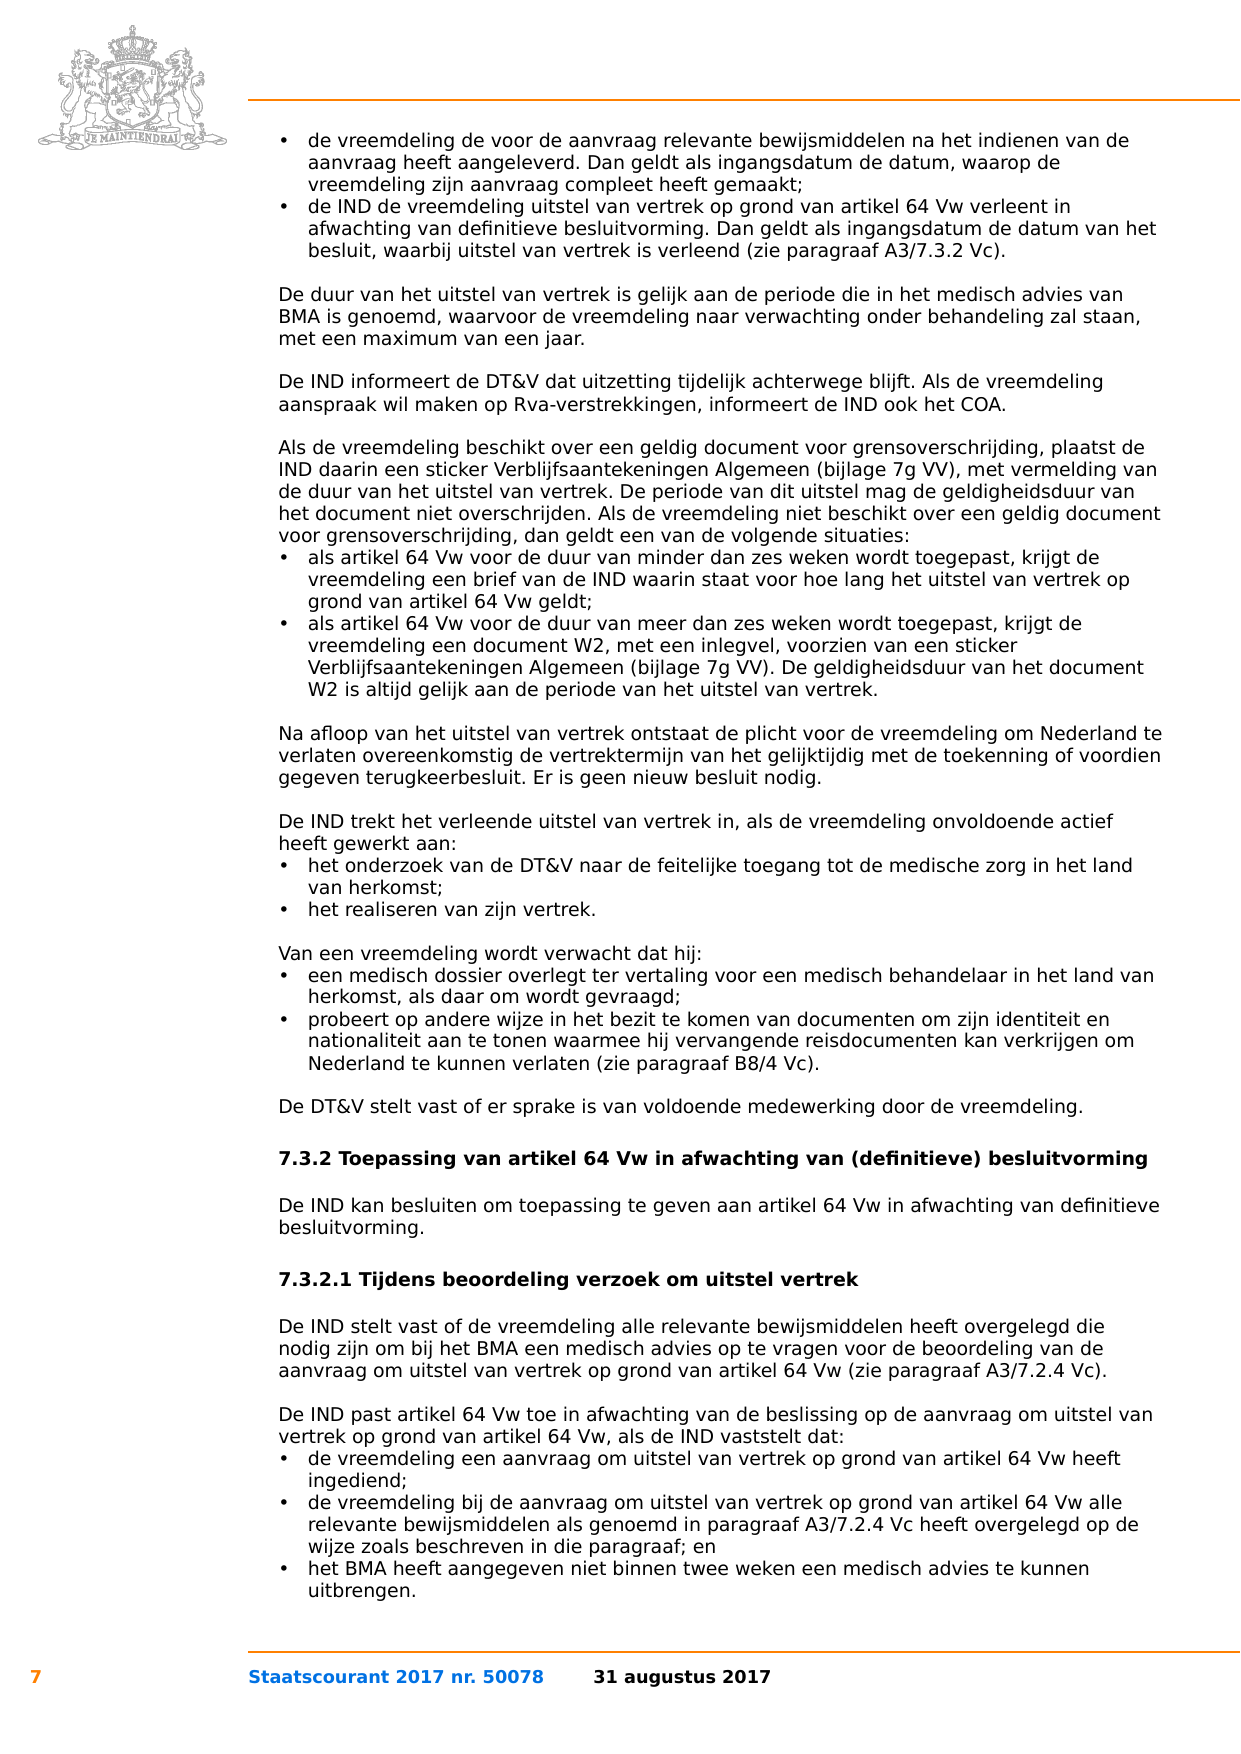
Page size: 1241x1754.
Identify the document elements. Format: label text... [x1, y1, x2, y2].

text Als de vreemdeling beschikt over een geldig document voor grensoverschrijding, plaatst de IND daarin een sticker Verblijfsaantekeningen Algemeen (bijlage 7g VV), met vermelding van de duur van het uitstel van vertrek. De periode van dit uitstel mag de geldigheidsduur van het document niet overschrijden. Als de vreemdeling niet beschikt over een geldig document voor grensoverschrijding, dan geldt een van de volgende situaties: [278, 437, 1163, 547]
text • het BMA heeft aangegeven niet binnen twee weken een medisch advies te kunnen uitbrengen. [278, 1558, 1163, 1602]
text Van een vreemdeling wordt verwacht dat hij: [278, 942, 1163, 964]
text • de vreemdeling een aanvraag om uitstel van vertrek op grond van artikel 64 Vw heeft ingediend; [278, 1448, 1163, 1492]
text • een medisch dossier overlegt ter vertaling voor een medisch behandelaar in het land van herkomst, als daar om wordt gevraagd; [278, 964, 1163, 1008]
text De IND trekt het verleende uitstel van vertrek in, als de vreemdeling onvoldoende actief heeft gewerkt aan: [278, 811, 1163, 855]
text • het onderzoek van de DT&V naar de feitelijke toegang tot de medische zorg in het land van herkomst; [278, 855, 1163, 899]
text De IND informeert de DT&V dat uitzetting tijdelijk achterwege blijft. Als de vreemdeling aanspraak wil maken op Rva-verstrekkingen, informeert de IND ook het COA. [278, 371, 1163, 415]
text De IND stelt vast of de vreemdeling alle relevante bewijsmiddelen heeft overgelegd die nodig zijn om bij het BMA een medisch advies op te vragen voor de beoordeling van de aanvraag om uitstel van vertrek op grond van artikel 64 Vw (zie paragraaf A3/7.2.4 Vc). [278, 1316, 1163, 1382]
text De IND past artikel 64 Vw toe in afwachting van de beslissing op de aanvraag om uitstel van vertrek op grond van artikel 64 Vw, als de IND vaststelt dat: [278, 1404, 1163, 1448]
text • het realiseren van zijn vertrek. [278, 899, 1163, 921]
text De DT&V stelt vast of er sprake is van voldoende medewerking door de vreemdeling. [278, 1096, 1163, 1118]
text De duur van het uitstel van vertrek is gelijk aan de periode die in het medisch advies van BMA is genoemd, waarvoor de vreemdeling naar verwachting onder behandeling zal staan, met een maximum van een jaar. [278, 284, 1163, 349]
text Na afloop van het uitstel van vertrek ontstaat de plicht voor de vreemdeling om Nederland te verlaten overeenkomstig de vertrektermijn van het gelijktijdig met de toekenning of voordien gegeven terugkeerbesluit. Er is geen nieuw besluit nodig. [278, 723, 1163, 789]
subtitle 7.3.2 Toepassing van artikel 64 Vw in afwachting van (definitieve) besluitvorming [278, 1148, 1163, 1170]
text • de vreemdeling bij de aanvraag om uitstel van vertrek op grond van artikel 64 Vw alle relevante bewijsmiddelen als genoemd in paragraaf A3/7.2.4 Vc heeft overgelegd op de wijze zoals beschreven in die paragraaf; en [278, 1492, 1163, 1558]
picture [38, 25, 227, 150]
text De IND kan besluiten om toepassing te geven aan artikel 64 Vw in afwachting van definitieve besluitvorming. [278, 1195, 1163, 1239]
text • de IND de vreemdeling uitstel van vertrek op grond van artikel 64 Vw verleent in afwachting van definitieve besluitvorming. Dan geldt als ingangsdatum de datum van het besluit, waarbij uitstel van vertrek is verleend (zie paragraaf A3/7.3.2 Vc). [278, 196, 1163, 262]
text • de vreemdeling de voor de aanvraag relevante bewijsmiddelen na het indienen van de aanvraag heeft aangeleverd. Dan geldt als ingangsdatum de datum, waarop de vreemdeling zijn aanvraag compleet heeft gemaakt; [278, 130, 1163, 196]
subtitle 7.3.2.1 Tijdens beoordeling verzoek om uitstel vertrek [278, 1269, 1163, 1291]
text • als artikel 64 Vw voor de duur van meer dan zes weken wordt toegepast, krijgt de vreemdeling een document W2, met een inlegvel, voorzien van een sticker Verblijfsaantekeningen Algemeen (bijlage 7g VV). De geldigheidsduur van het document W2 is altijd gelijk aan de periode van het uitstel van vertrek. [278, 613, 1163, 701]
text • probeert op andere wijze in het bezit te komen van documenten om zijn identiteit en nationaliteit aan te tonen waarmee hij vervangende reisdocumenten kan verkrijgen om Nederland te kunnen verlaten (zie paragraaf B8/4 Vc). [278, 1008, 1163, 1074]
text • als artikel 64 Vw voor de duur van minder dan zes weken wordt toegepast, krijgt de vreemdeling een brief van de IND waarin staat voor hoe lang het uitstel van vertrek op grond van artikel 64 Vw geldt; [278, 547, 1163, 613]
